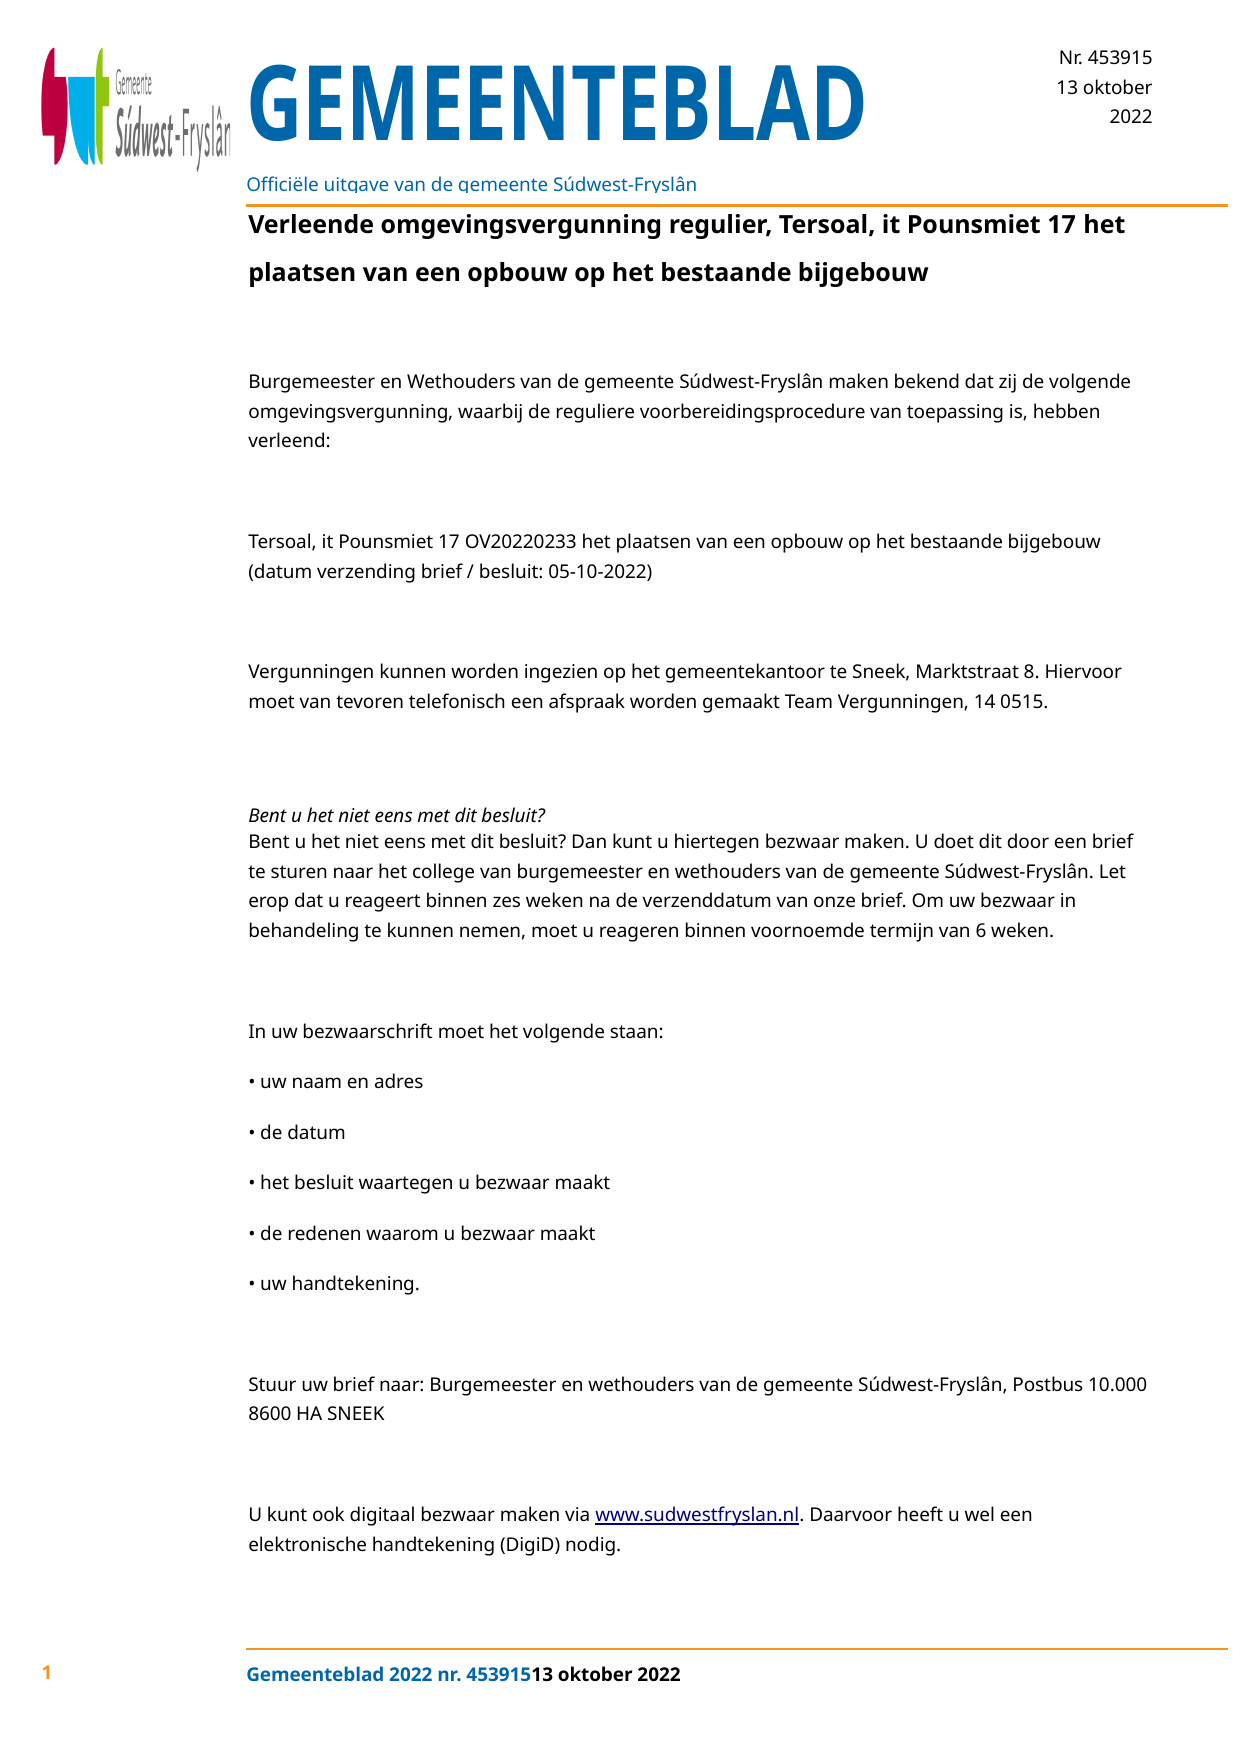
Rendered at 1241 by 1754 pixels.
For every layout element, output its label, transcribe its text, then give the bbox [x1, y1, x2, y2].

text Verleende omgevingsvergunning regulier, Tersoal, it Pounsmiet 17 het plaatsen van een opbouw op het bestaande bijgebouw [248, 207, 1152, 288]
text U kunt ook digitaal bezwaar maken via www.sudwestfryslan.nl. Daarvoor heeft u wel een elektronische handtekening (DigiD) nodig. [248, 1501, 1152, 1557]
text • uw naam en adres [248, 1068, 1152, 1094]
text • uw handtekening. [248, 1270, 1152, 1296]
picture [41, 47, 231, 172]
text Stuur uw brief naar: Burgemeester en wethouders van de gemeente Súdwest-Fryslân, Postbus 10.000 8600 HA SNEEK [248, 1371, 1152, 1426]
text Tersoal, it Pounsmiet 17 OV20220233 het plaatsen van een opbouw op het bestaande bijgebouw (datum verzending brief / besluit: 05-10-2022) [248, 528, 1152, 584]
text • de datum [248, 1119, 1152, 1144]
text Vergunningen kunnen worden ingezien op het gemeentekantoor te Sneek, Marktstraat 8. Hiervoor moet van tevoren telefonisch een afspraak worden gemaakt Team Vergunningen, 14 0515. [248, 659, 1152, 714]
text • het besluit waartegen u bezwaar maakt [248, 1169, 1152, 1195]
text Burgemeester en Wethouders van de gemeente Súdwest-Fryslân maken bekend dat zij de volgende omgevingsvergunning, waarbij de reguliere voorbereidingsprocedure van toepassing is, hebben verleend: [248, 368, 1152, 453]
text In uw bezwaarschrift moet het volgende staan: [248, 1018, 1152, 1044]
text • de redenen waarom u bezwaar maakt [248, 1220, 1152, 1245]
text Bent u het niet eens met dit besluit? [248, 803, 1152, 828]
text Bent u het niet eens met dit besluit? Dan kunt u hiertegen bezwaar maken. U doet dit door een brief te sturen naar het college van burgemeester en wethouders van de gemeente Súdwest-Fryslân. Let erop dat u reageert binnen zes weken na de verzenddatum van onze brief. Om uw bezwaar in behandeling te kunnen nemen, moet u reageren binnen voornoemde termijn van 6 weken. [248, 828, 1152, 943]
